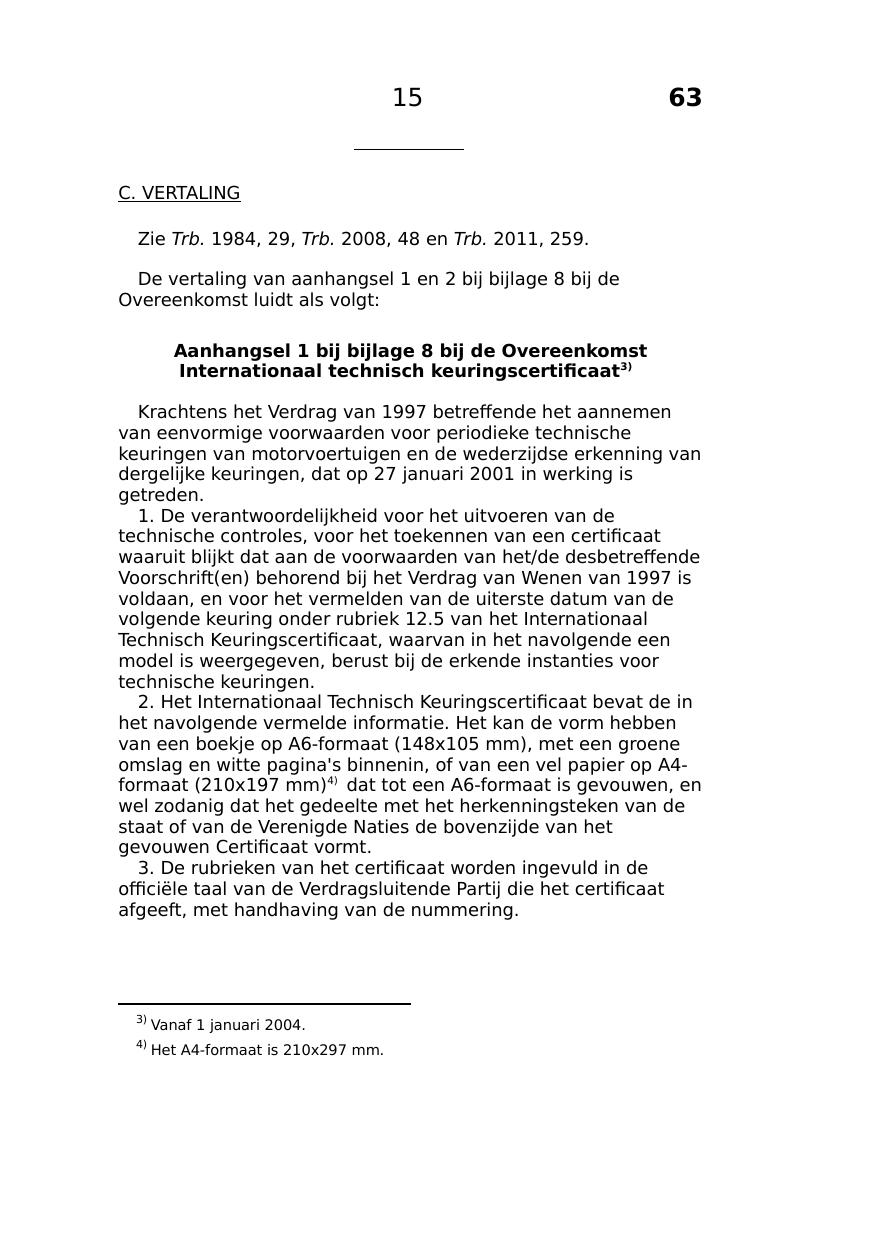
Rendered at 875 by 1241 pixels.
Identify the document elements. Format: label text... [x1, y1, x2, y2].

text Vanaf 1 januari 2004. [118, 1013, 703, 1035]
text 1. De verantwoordelijkheid voor het uitvoeren van de technische controles, voor het toekennen van een certificaat waaruit blijkt dat aan de voorwaarden van het/de desbetreffende Voorschrift(en) behorend bij het Verdrag van Wenen van 1997 is voldaan, en voor het vermelden van de uiterste datum van de volgende keuring onder rubriek 12.5 van het Internationaal Technisch Keuringscertificaat, waarvan in het navolgende een model is weergegeven, berust bij de erkende instanties voor technische keuringen. [118, 506, 703, 692]
text De vertaling van aanhangsel 1 en 2 bij bijlage 8 bij de Overeenkomst luidt als volgt: [118, 269, 703, 311]
text Krachtens het Verdrag van 1997 betreffende het aannemen van eenvormige voorwaarden voor periodieke technische keuringen van motorvoertuigen en de wederzijdse erkenning van dergelijke keuringen, dat op 27 januari 2001 in werking is getreden. [118, 402, 703, 506]
text Zie Trb. 1984, 29, Trb. 2008, 48 en Trb. 2011, 259. [118, 228, 703, 249]
subtitle C. VERTALING [118, 183, 703, 203]
text 2. Het Internationaal Technisch Keuringscertificaat bevat de in het navolgende vermelde informatie. Het kan de vorm hebben van een boekje op A6-formaat (148x105 mm), met een groene omslag en witte pagina's binnenin, of van een vel papier op A4-formaat (210x197 mm) dat tot een A6-formaat is gevouwen, en wel zodanig dat het gedeelte met het herkenningsteken van de staat of van de Verenigde Naties de bovenzijde van het gevouwen Certificaat vormt. [118, 692, 703, 858]
subtitle Aanhangsel 1 bij bijlage 8 bij de Overeenkomst Internationaal technisch keuringscertificaat [118, 341, 703, 382]
text 3. De rubrieken van het certificaat worden ingevuld in de officiële taal van de Verdragsluitende Partij die het certificaat afgeeft, met handhaving van de nummering. [118, 858, 703, 920]
text Het A4-formaat is 210x297 mm. [118, 1038, 703, 1060]
